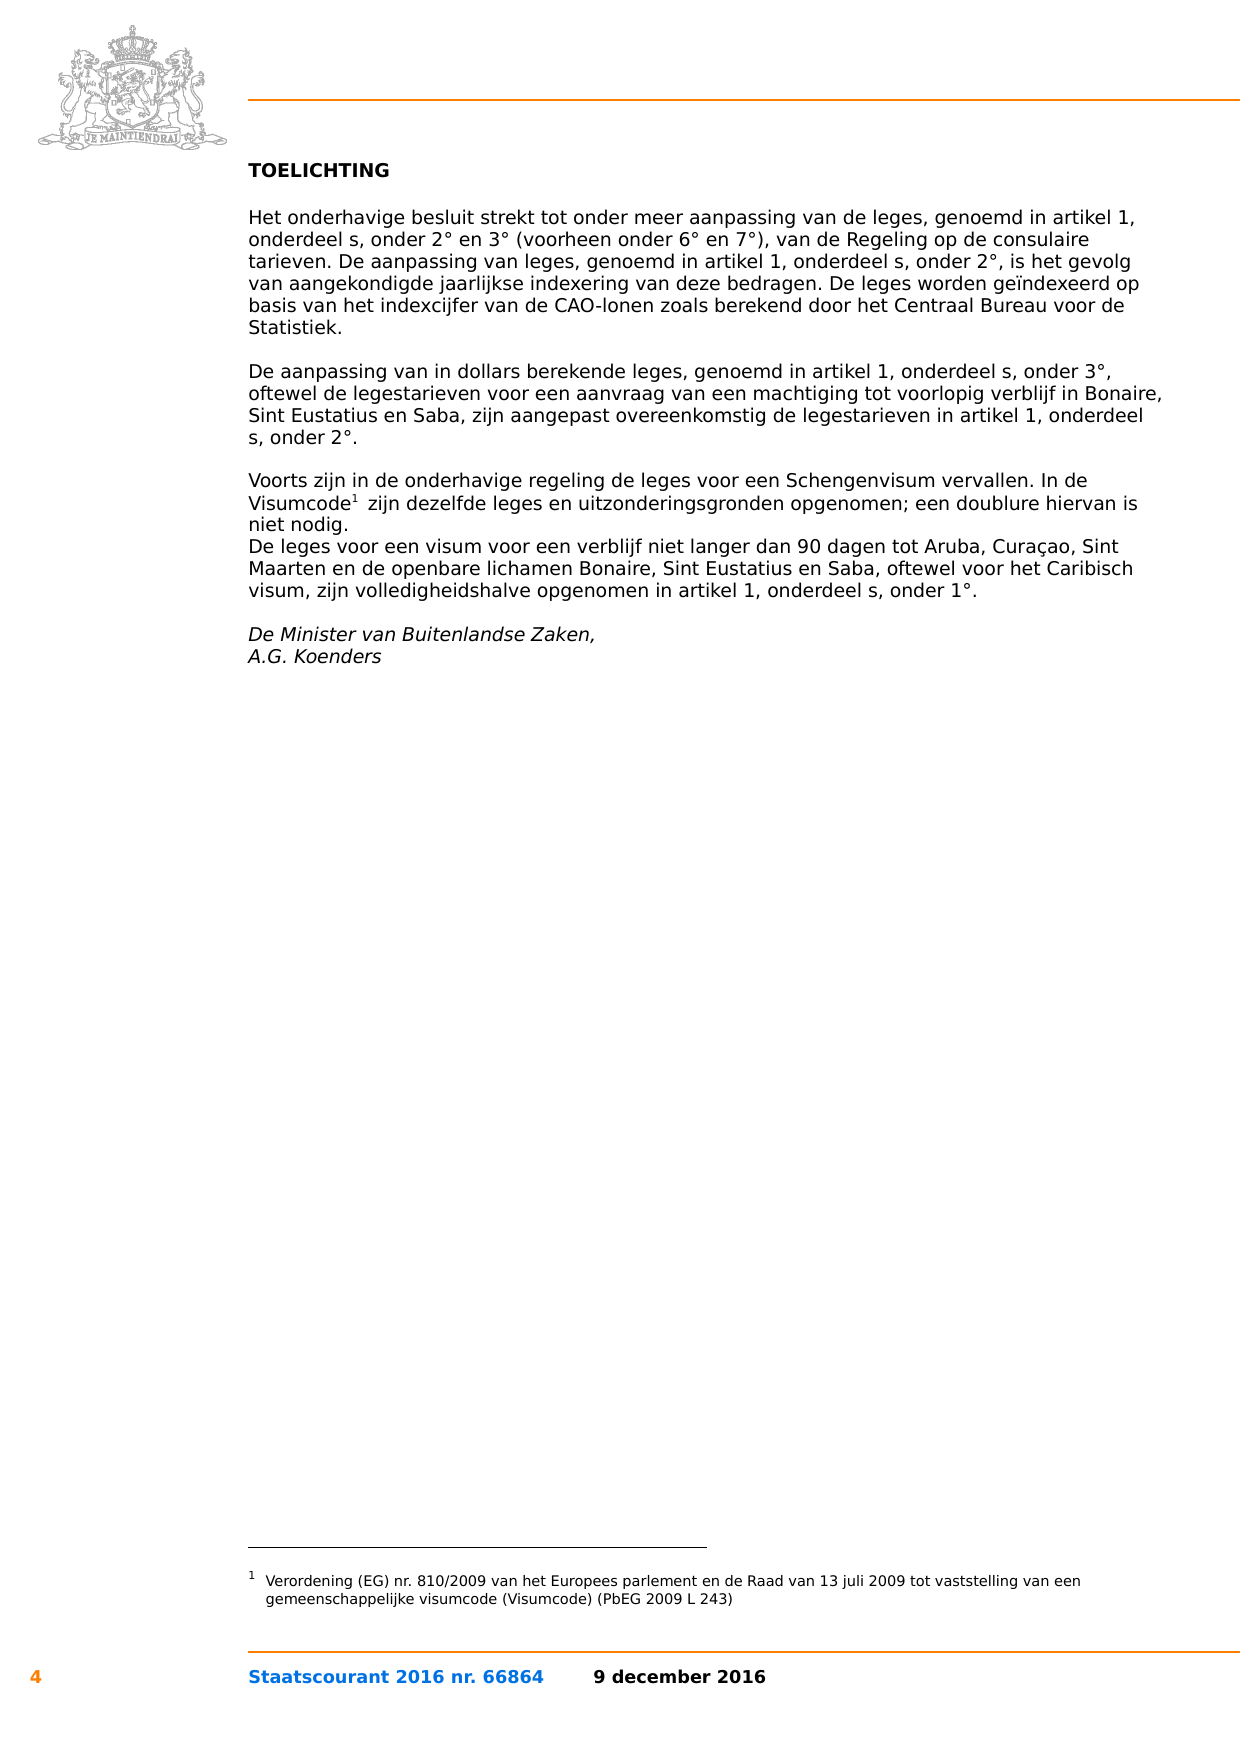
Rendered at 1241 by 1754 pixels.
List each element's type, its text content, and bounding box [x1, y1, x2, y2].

picture [38, 25, 227, 150]
text De aanpassing van in dollars berekende leges, genoemd in artikel 1, onderdeel s, onder 3°, oftewel de legestarieven voor een aanvraag van een machtiging tot voorlopig verblijf in Bonaire, Sint Eustatius en Saba, zijn aangepast overeenkomstig de legestarieven in artikel 1, onderdeel s, onder 2°. [248, 361, 1163, 448]
text Het onderhavige besluit strekt tot onder meer aanpassing van de leges, genoemd in artikel 1, onderdeel s, onder 2° en 3° (voorheen onder 6° en 7°), van de Regeling op de consulaire tarieven. De aanpassing van leges, genoemd in artikel 1, onderdeel s, onder 2°, is het gevolg van aangekondigde jaarlijkse indexering van deze bedragen. De leges worden geïndexeerd op basis van het indexcijfer van de CAO-lonen zoals berekend door het Centraal Bureau voor de Statistiek. [248, 207, 1163, 339]
text De leges voor een visum voor een verblijf niet langer dan 90 dagen tot Aruba, Curaçao, Sint Maarten en de openbare lichamen Bonaire, Sint Eustatius en Saba, oftewel voor het Caribisch visum, zijn volledigheidshalve opgenomen in artikel 1, onderdeel s, onder 1°. [248, 536, 1163, 602]
subtitle TOELICHTING [248, 160, 1163, 182]
text Voorts zijn in de onderhavige regeling de leges voor een Schengenvisum vervallen. In de Visumcode zijn dezelfde leges en uitzonderingsgronden opgenomen; een doublure hiervan is niet nodig. [248, 470, 1163, 536]
text De Minister van Buitenlandse Zaken, A.G. Koenders [248, 624, 1163, 668]
text Verordening (EG) nr. 810/2009 van het Europees parlement en de Raad van 13 juli 2009 tot vaststelling van een gemeenschappelijke visumcode (Visumcode) (PbEG 2009 L 243) [248, 1569, 1163, 1608]
